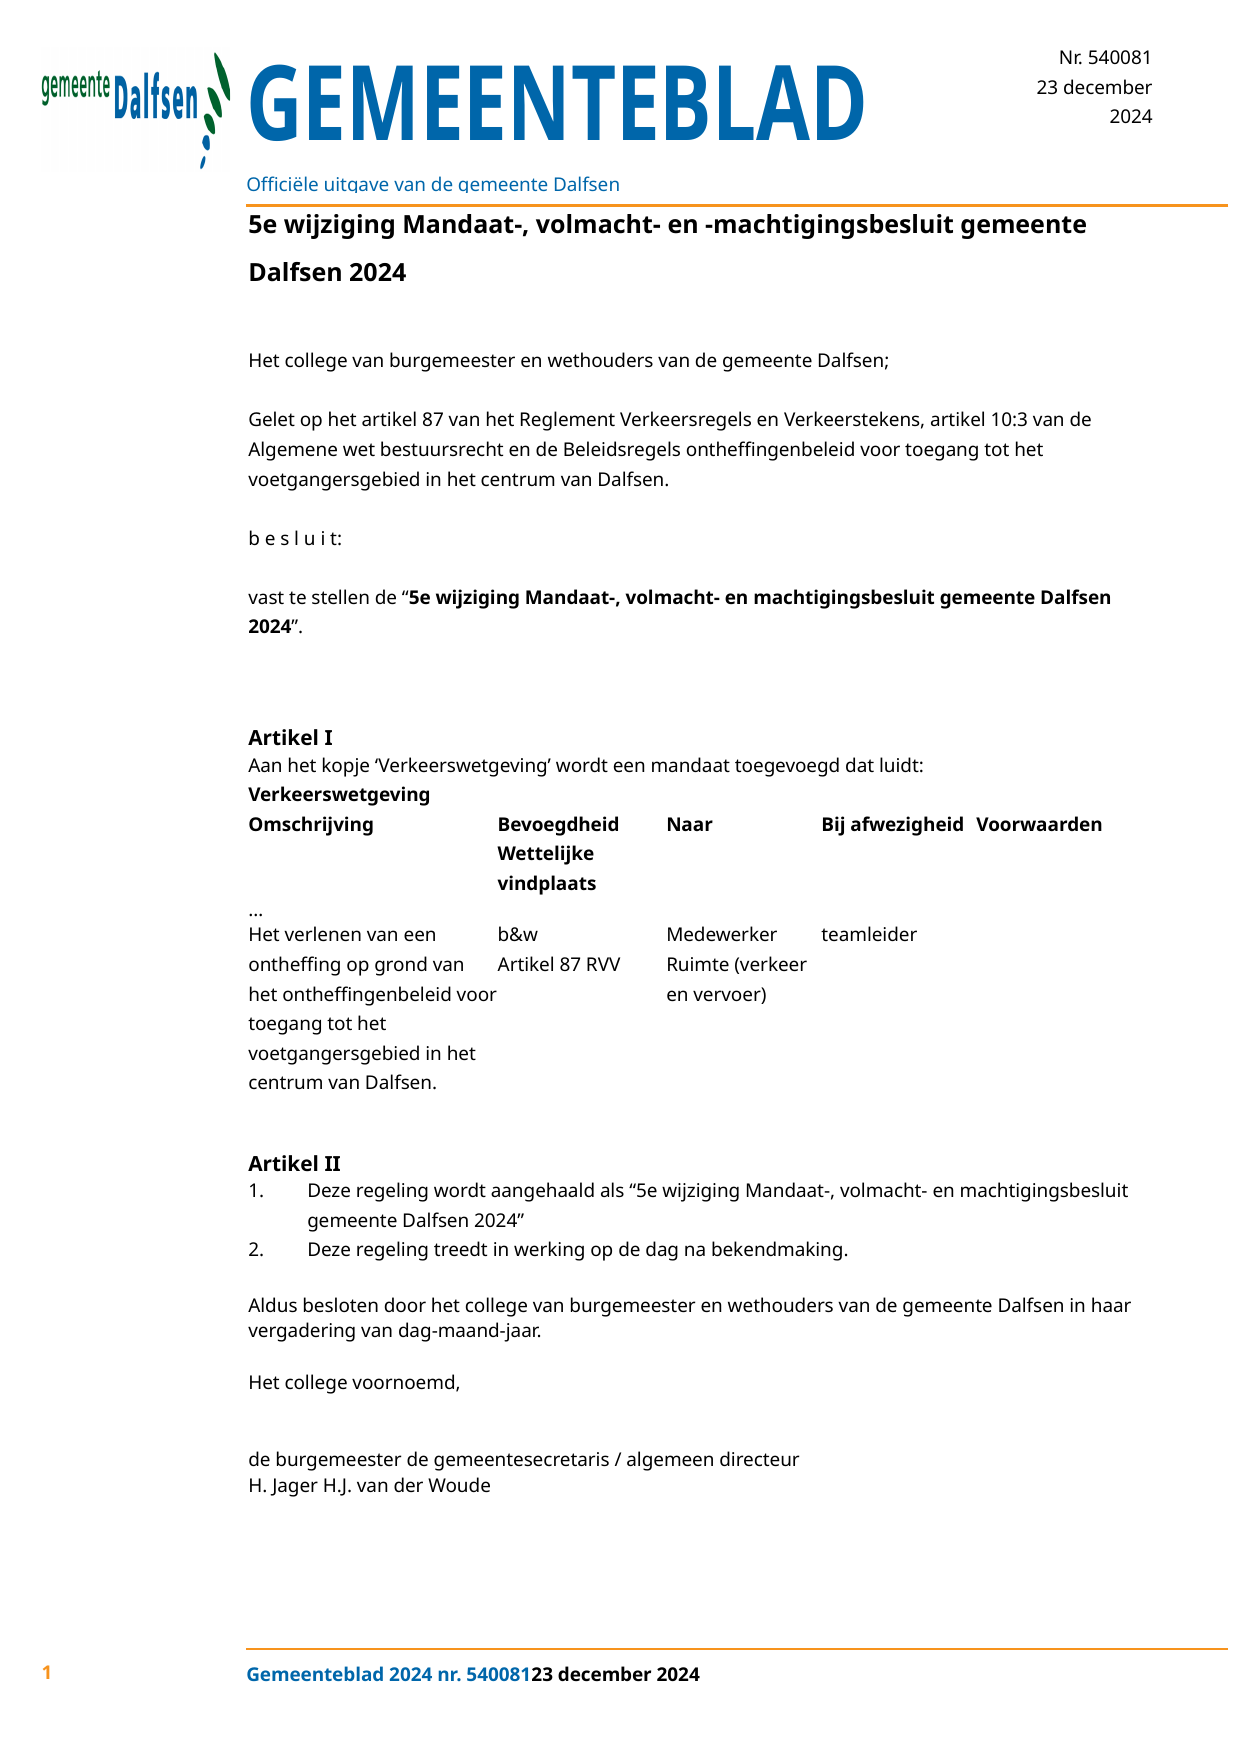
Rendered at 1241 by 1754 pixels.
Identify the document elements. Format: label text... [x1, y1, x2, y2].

text de burgemeester de gemeentesecretaris / algemeen directeur [248, 1446, 1152, 1472]
table_header Omschrijving [248, 811, 497, 896]
table_cell Het verlenen van een ontheffing op grond van het ontheffingenbeleid voor toegang tot het voetgangersgebied in het centrum van Dalfsen. [248, 922, 497, 1095]
table_cell [976, 922, 1152, 1095]
text Verkeerswetgeving [248, 781, 1152, 807]
text Het college van burgemeester en wethouders van de gemeente Dalfsen; [248, 347, 1152, 373]
text 5e wijziging Mandaat-, volmacht- en -machtigingsbesluit gemeente Dalfsen 2024 [248, 207, 1152, 288]
text Aldus besloten door het college van burgemeester en wethouders van de gemeente Dalfsen in haar vergadering van dag-maand-jaar. [248, 1292, 1152, 1343]
text H. Jager H.J. van der Woude [248, 1472, 1152, 1498]
table_header Bij afwezigheid [821, 811, 976, 896]
text Gelet op het artikel 87 van het Reglement Verkeersregels en Verkeerstekens, artikel 10:3 van de Algemene wet bestuursrecht en de Beleidsregels ontheffingenbeleid voor toegang tot het voetgangersgebied in het centrum van Dalfsen. [248, 407, 1152, 492]
table_cell [666, 896, 821, 922]
text Aan het kopje ‘Verkeerswetgeving’ wordt een mandaat toegevoegd dat luidt: [248, 752, 1152, 777]
list Deze regeling wordt aangehaald als “5e wijziging Mandaat-, volmacht- en machtigingsbesluit gemeente Dalfsen 2024” [248, 1177, 1152, 1233]
table_cell [498, 896, 666, 922]
list Deze regeling treedt in werking op de dag na bekendmaking. [248, 1237, 1152, 1262]
text Artikel I [248, 723, 1152, 752]
table_cell Medewerker Ruimte (verkeer en vervoer) [666, 922, 821, 1095]
table_cell b&w Artikel 87 RVV [498, 922, 666, 1095]
table_header Voorwaarden [976, 811, 1152, 896]
text vast te stellen de “5e wijziging Mandaat-, volmacht- en machtigingsbesluit gemeente Dalfsen 2024”. [248, 584, 1152, 639]
table_cell teamleider [821, 922, 976, 1095]
table_cell … [248, 896, 497, 922]
table_cell [976, 896, 1152, 922]
picture [41, 47, 231, 172]
text b e s l u i t: [248, 525, 1152, 551]
table_header Bevoegdheid Wettelijke vindplaats [498, 811, 666, 896]
text Het college voornoemd, [248, 1369, 1152, 1395]
text Artikel II [248, 1149, 1152, 1177]
table_header Naar [666, 811, 821, 896]
table_cell [821, 896, 976, 922]
